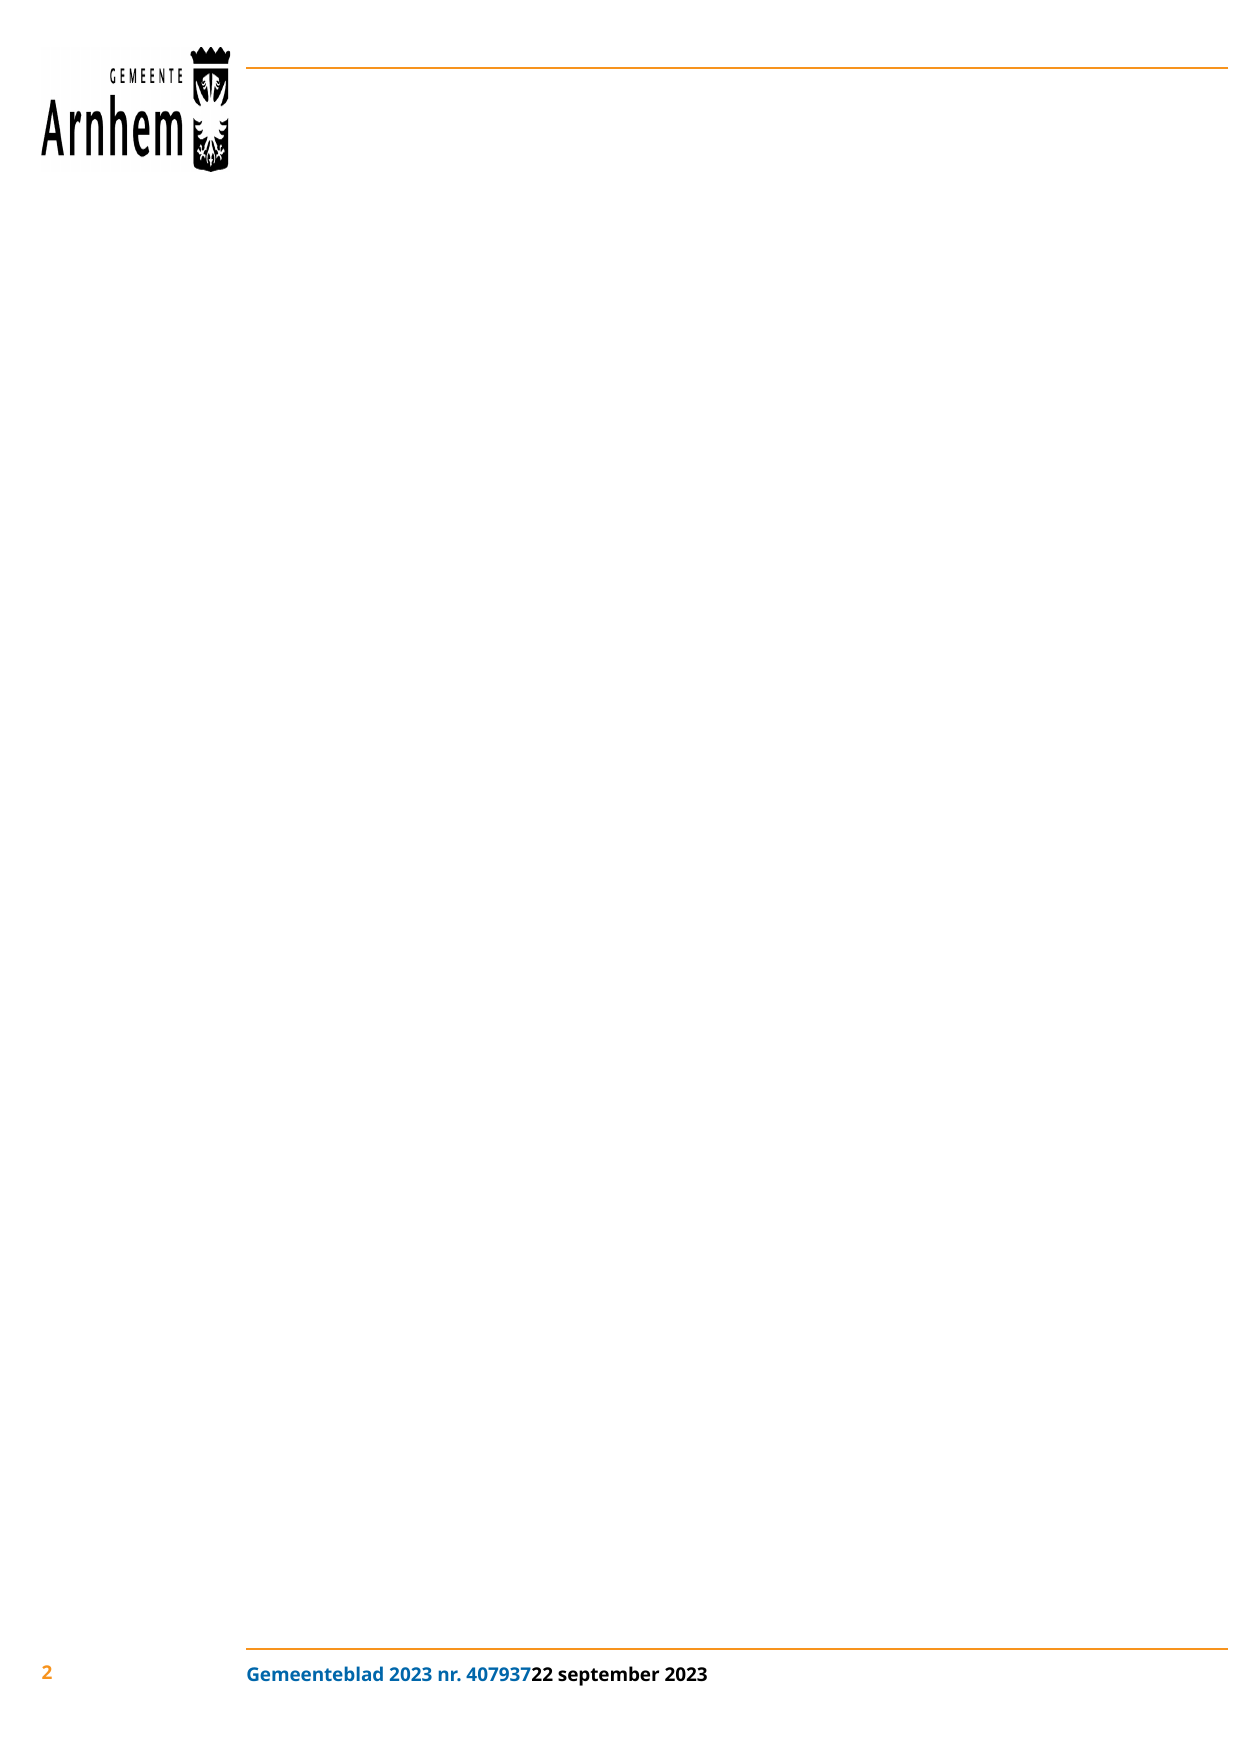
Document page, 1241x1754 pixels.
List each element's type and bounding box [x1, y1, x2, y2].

picture [41, 47, 231, 172]
